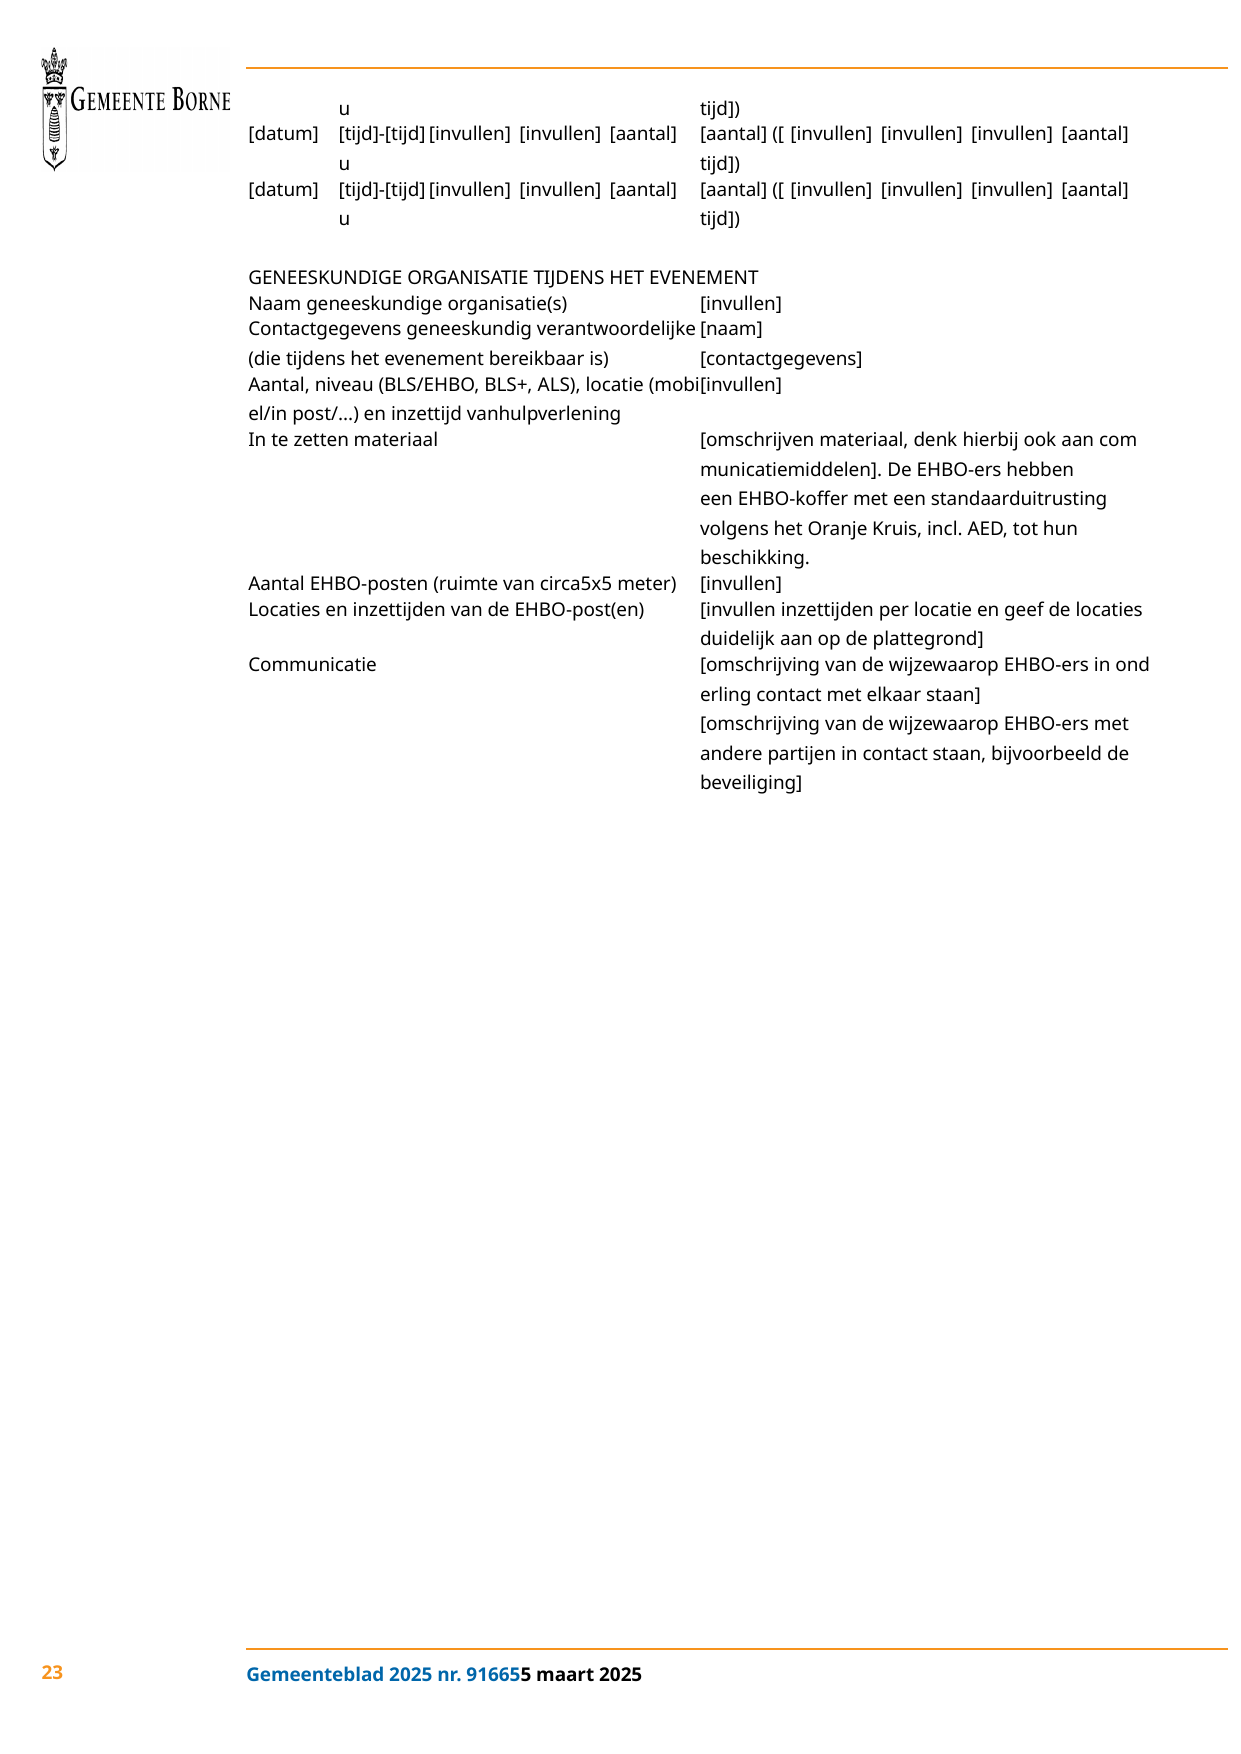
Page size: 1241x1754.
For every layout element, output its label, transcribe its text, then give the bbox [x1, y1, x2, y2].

table_cell [aantal] [609, 121, 700, 176]
table_cell [aantal] [609, 176, 700, 231]
table_cell [1061, 95, 1152, 121]
table_cell [790, 95, 881, 121]
table_cell tijd]) [700, 95, 790, 121]
table_cell Communicatie [248, 651, 700, 795]
table_cell [609, 95, 700, 121]
table_cell Aantal EHBO-posten (ruimte van circa5x5 meter) [248, 570, 700, 596]
table_cell [invullen] [971, 121, 1061, 176]
table_cell [datum] [248, 176, 338, 231]
table_cell [invullen] [790, 121, 881, 176]
table_cell [429, 95, 519, 121]
table_cell [519, 95, 609, 121]
table_cell [invullen inzettijden per locatie en geef de locaties duidelijk aan op de plattegrond] [700, 596, 1152, 651]
table_cell Naam geneeskundige organisatie(s) [248, 290, 700, 316]
table_cell Contactgegevens geneeskundig verantwoordelijke (die tijdens het evenement bereikbaar is) [248, 316, 700, 371]
table_cell [invullen] [700, 371, 1152, 426]
table_cell [invullen] [881, 176, 971, 231]
table_cell [aantal] [1061, 176, 1152, 231]
table_cell [omschrijven materiaal, denk hierbij ook aan communicatiemiddelen]. De EHBO-ers hebben een EHBO-koffer met een standaarduitrusting volgens het Oranje Kruis, incl. AED, tot hun beschikking. [700, 426, 1152, 570]
table_cell [invullen] [429, 121, 519, 176]
picture [41, 47, 231, 172]
table_cell [omschrijving van de wijzewaarop EHBO-ers in onderling contact met elkaar staan] [omschrijving van de wijzewaarop EHBO-ers met andere partijen in contact staan, bijvoorbeeld de beveiliging] [700, 651, 1152, 795]
table_cell [invullen] [700, 570, 1152, 596]
table_cell [naam] [contactgegevens] [700, 316, 1152, 371]
table_cell Aantal, niveau (BLS/EHBO, BLS+, ALS), locatie (mobiel/in post/...) en inzettijd vanhulpverlening [248, 371, 700, 426]
table_cell Locaties en inzettijden van de EHBO-post(en) [248, 596, 700, 651]
table_cell [881, 95, 971, 121]
table_cell [invullen] [971, 176, 1061, 231]
table_cell [tijd]-[tijd] u [338, 176, 429, 231]
table_cell [aantal] ([tijd]) [700, 176, 790, 231]
table_cell u [338, 95, 429, 121]
table_cell [aantal] ([tijd]) [700, 121, 790, 176]
table_cell [invullen] [790, 176, 881, 231]
table_cell In te zetten materiaal [248, 426, 700, 570]
table_header GENEESKUNDIGE ORGANISATIE TIJDENS HET EVENEMENT [248, 264, 1152, 290]
table_cell [aantal] [1061, 121, 1152, 176]
table_cell [971, 95, 1061, 121]
table_cell [invullen] [429, 176, 519, 231]
table_cell [datum] [248, 121, 338, 176]
table_cell [248, 95, 338, 121]
table_cell [invullen] [700, 290, 1152, 316]
table_cell [invullen] [881, 121, 971, 176]
table_cell [invullen] [519, 176, 609, 231]
table_cell [invullen] [519, 121, 609, 176]
table_cell [tijd]-[tijd] u [338, 121, 429, 176]
